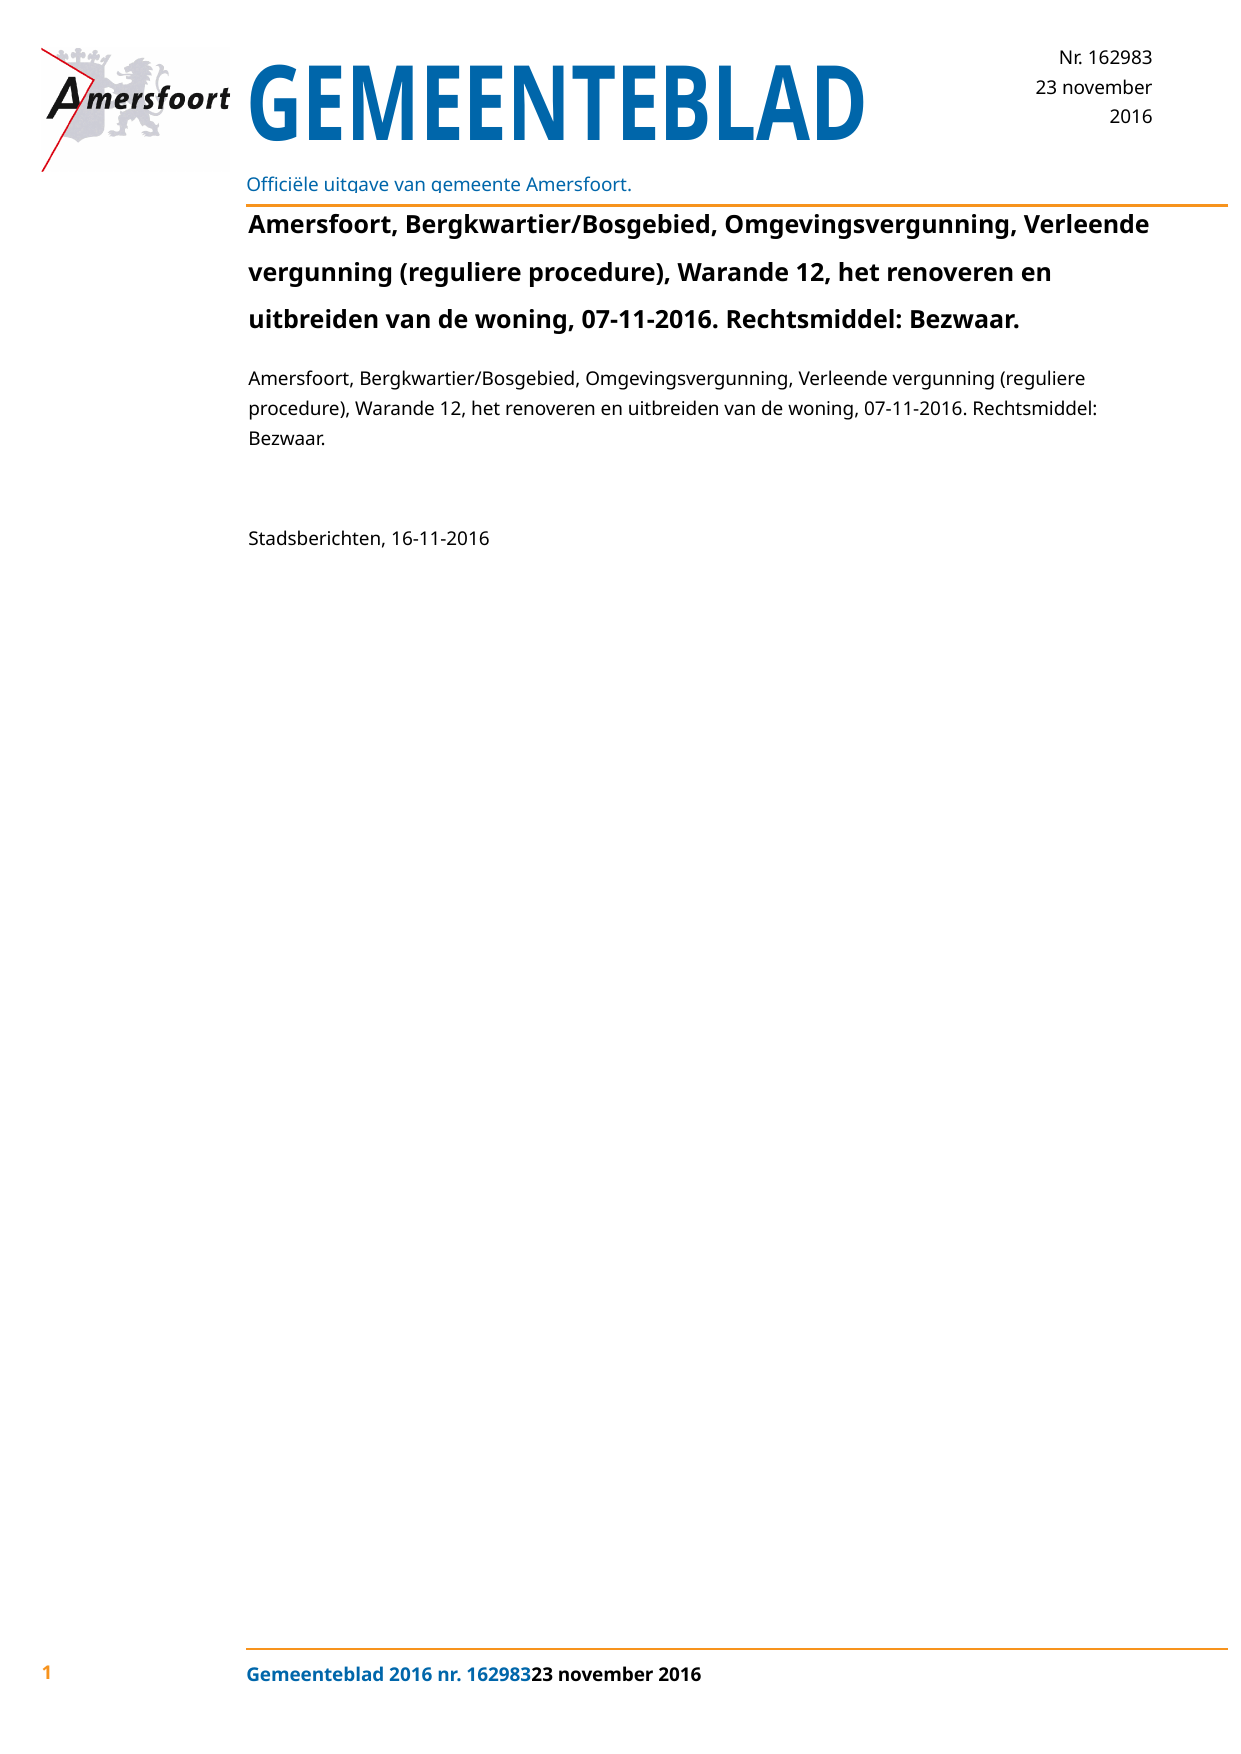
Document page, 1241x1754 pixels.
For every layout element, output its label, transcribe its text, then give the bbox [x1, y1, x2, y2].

picture [41, 47, 231, 172]
text Amersfoort, Bergkwartier/Bosgebied, Omgevingsvergunning, Verleende vergunning (reguliere procedure), Warande 12, het renoveren en uitbreiden van de woning, 07-11-2016. Rechtsmiddel: Bezwaar. [248, 207, 1152, 336]
text Stadsberichten, 16-11-2016 [248, 526, 1152, 551]
text Amersfoort, Bergkwartier/Bosgebied, Omgevingsvergunning, Verleende vergunning (reguliere procedure), Warande 12, het renoveren en uitbreiden van de woning, 07-11-2016. Rechtsmiddel: Bezwaar. [248, 366, 1152, 450]
